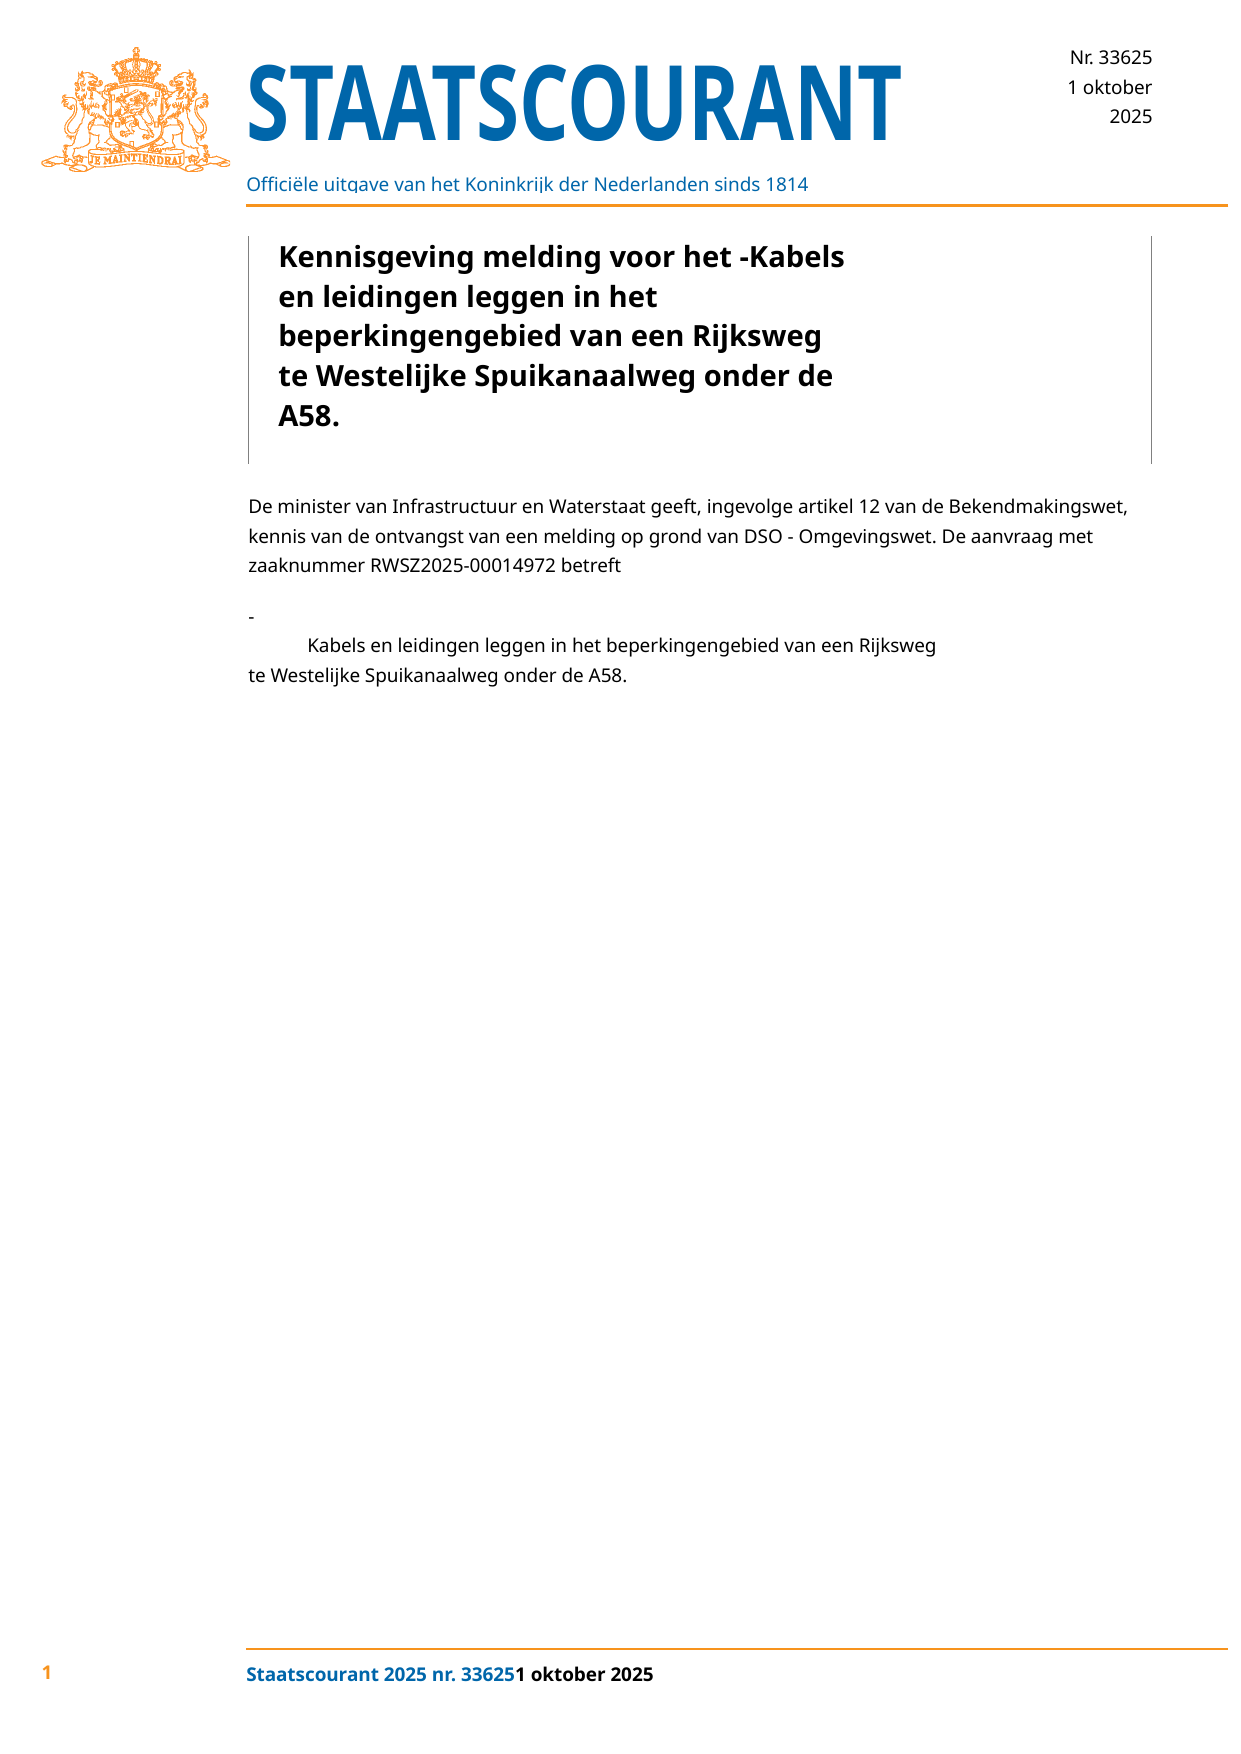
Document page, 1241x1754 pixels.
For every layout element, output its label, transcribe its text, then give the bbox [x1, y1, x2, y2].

table_header Kennisgeving melding voor het -Kabels en leidingen leggen in het beperkingengebied van een Rijksweg te Westelijke Spuikanaalweg onder de A58. [249, 236, 850, 464]
picture [41, 47, 231, 172]
picture [912, 236, 1090, 414]
table_header [850, 236, 912, 413]
table_header [1090, 236, 1151, 413]
text De minister van Infrastructuur en Waterstaat geeft, ingevolge artikel 12 van de Bekendmakingswet, kennis van de ontvangst van een melding op grond van DSO - Omgevingswet. De aanvraag met zaaknummer RWSZ2025-00014972 betreft [248, 493, 1152, 578]
table_header [850, 414, 1151, 464]
text te Westelijke Spuikanaalweg onder de A58. [248, 662, 1152, 688]
list Kabels en leidingen leggen in het beperkingengebied van een Rijksweg [248, 632, 1152, 658]
